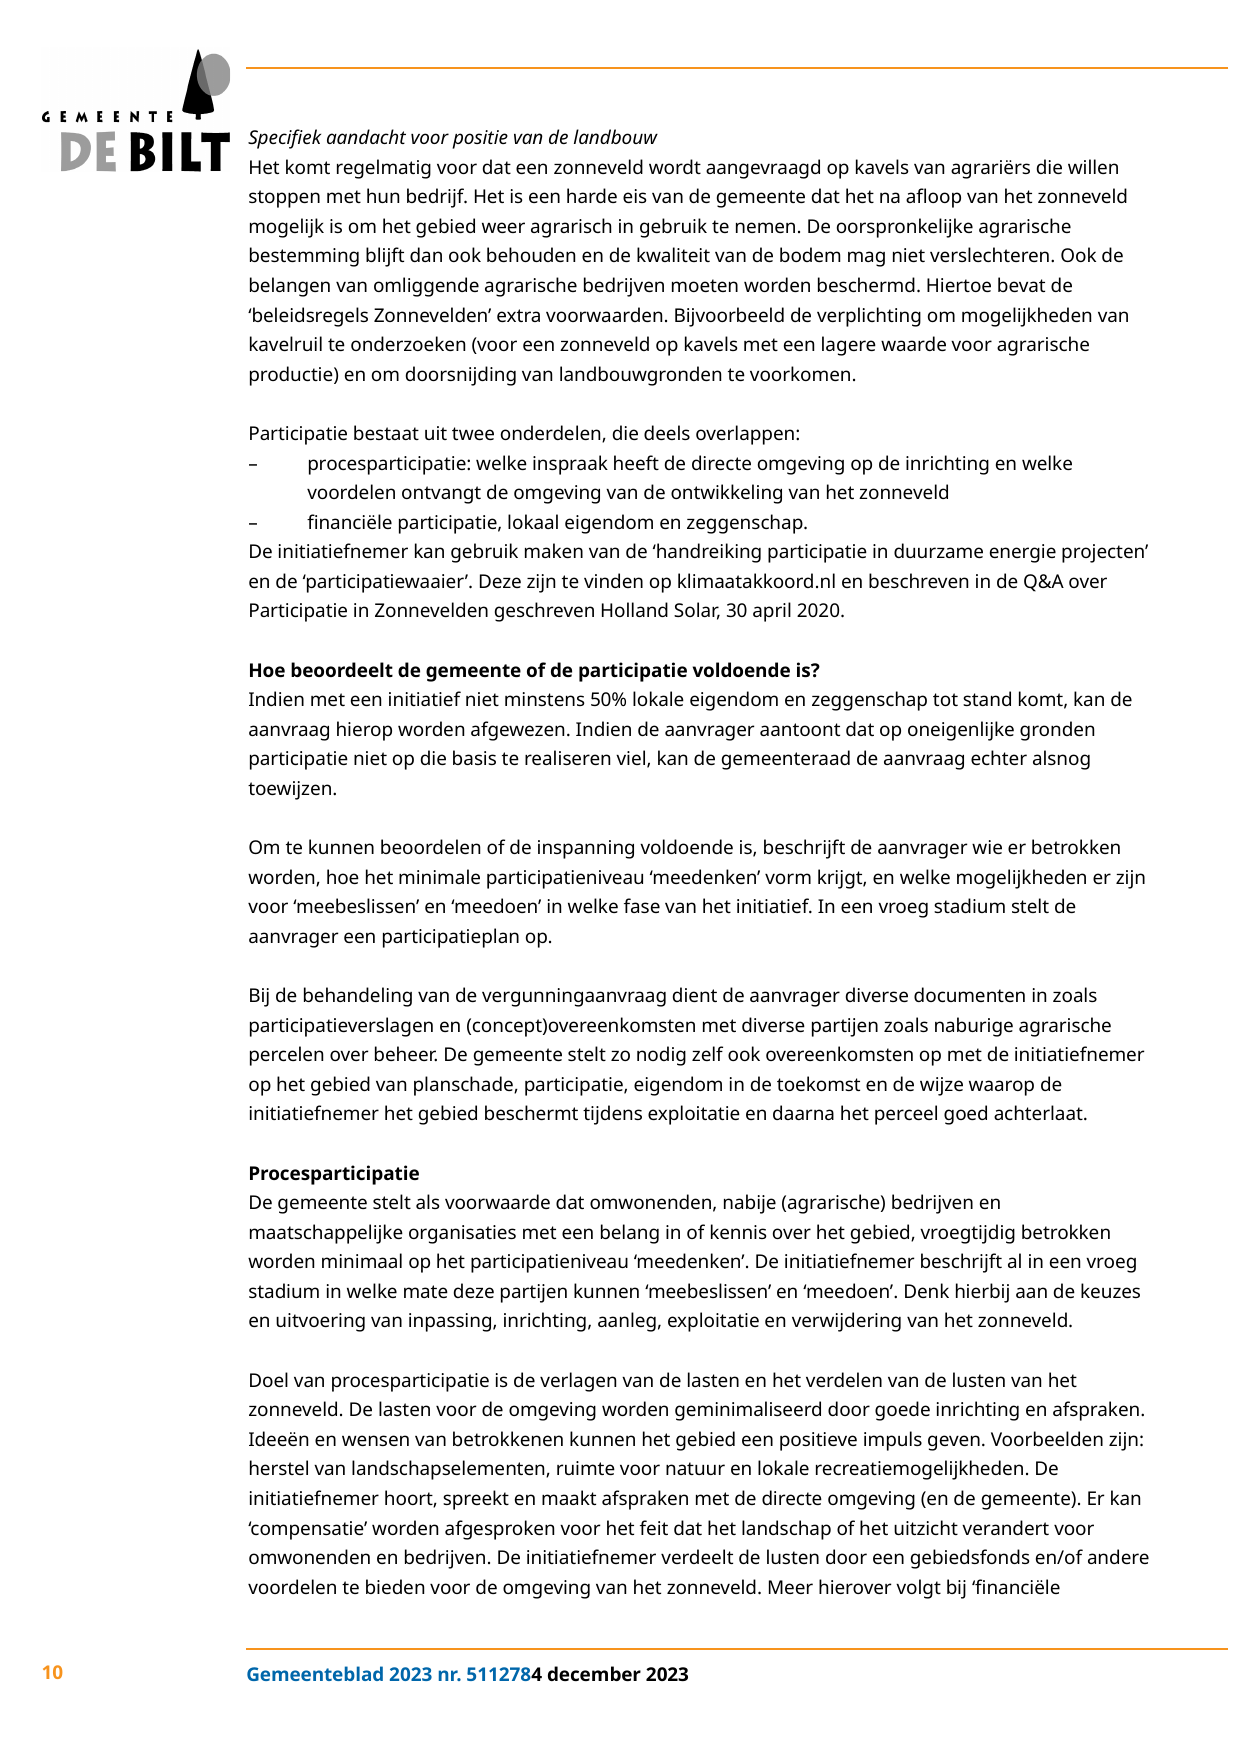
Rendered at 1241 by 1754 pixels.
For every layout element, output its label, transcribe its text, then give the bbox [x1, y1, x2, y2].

picture [41, 47, 231, 172]
text Bij de behandeling van de vergunningaanvraag dient de aanvrager diverse documenten in zoals participatieverslagen en (concept)overeenkomsten met diverse partijen zoals naburige agrarische percelen over beheer. De gemeente stelt zo nodig zelf ook overeenkomsten op met de initiatiefnemer op het gebied van planschade, participatie, eigendom in de toekomst en de wijze waarop de initiatiefnemer het gebied beschermt tijdens exploitatie en daarna het perceel goed achterlaat. [248, 982, 1152, 1126]
text Participatie bestaat uit twee onderdelen, die deels overlappen: [248, 420, 1152, 446]
list financiële participatie, lokaal eigendom en zeggenschap. [248, 509, 1152, 535]
text De gemeente stelt als voorwaarde dat omwonenden, nabije (agrarische) bedrijven en maatschappelijke organisaties met een belang in of kennis over het gebied, vroegtijdig betrokken worden minimaal op het participatieniveau ‘meedenken’. De initiatiefnemer beschrijft al in een vroeg stadium in welke mate deze partijen kunnen ‘meebeslissen’ en ‘meedoen’. Denk hierbij aan de keuzes en uitvoering van inpassing, inrichting, aanleg, exploitatie en verwijdering van het zonneveld. [248, 1189, 1152, 1333]
text De initiatiefnemer kan gebruik maken van de ‘handreiking participatie in duurzame energie projecten’ en de ‘participatiewaaier’. Deze zijn te vinden op klimaatakkoord.nl en beschreven in de Q&A over Participatie in Zonnevelden geschreven Holland Solar, 30 april 2020. [248, 538, 1152, 623]
text Doel van procesparticipatie is de verlagen van de lasten en het verdelen van de lusten van het zonneveld. De lasten voor de omgeving worden geminimaliseerd door goede inrichting en afspraken. Ideeën en wensen van betrokkenen kunnen het gebied een positieve impuls geven. Voorbeelden zijn: herstel van landschapselementen, ruimte voor natuur en lokale recreatiemogelijkheden. De initiatiefnemer hoort, spreekt en maakt afspraken met de directe omgeving (en de gemeente). Er kan ‘compensatie’ worden afgesproken voor het feit dat het landschap of het uitzicht verandert voor omwonenden en bedrijven. De initiatiefnemer verdeelt de lusten door een gebiedsfonds en/of andere voordelen te bieden voor de omgeving van het zonneveld. Meer hierover volgt bij ‘financiële [248, 1367, 1152, 1600]
text Indien met een initiatief niet minstens 50% lokale eigendom en zeggenschap tot stand komt, kan de aanvraag hierop worden afgewezen. Indien de aanvrager aantoont dat op oneigenlijke gronden participatie niet op die basis te realiseren viel, kan de gemeenteraad de aanvraag echter alsnog toewijzen. [248, 686, 1152, 801]
text Het komt regelmatig voor dat een zonneveld wordt aangevraagd op kavels van agrariërs die willen stoppen met hun bedrijf. Het is een harde eis van de gemeente dat het na afloop van het zonneveld mogelijk is om het gebied weer agrarisch in gebruik te nemen. De oorspronkelijke agrarische bestemming blijft dan ook behouden en de kwaliteit van de bodem mag niet verslechteren. Ook de belangen van omliggende agrarische bedrijven moeten worden beschermd. Hiertoe bevat de ‘beleidsregels Zonnevelden’ extra voorwaarden. Bijvoorbeeld de verplichting om mogelijkheden van kavelruil te onderzoeken (voor een zonneveld op kavels met een lagere waarde voor agrarische productie) en om doorsnijding van landbouwgronden te voorkomen. [248, 154, 1152, 387]
text Hoe beoordeelt de gemeente of de participatie voldoende is? [248, 657, 1152, 683]
text Om te kunnen beoordelen of de inspanning voldoende is, beschrijft de aanvrager wie er betrokken worden, hoe het minimale participatieniveau ‘meedenken’ vorm krijgt, en welke mogelijkheden er zijn voor ‘meebeslissen’ en ‘meedoen’ in welke fase van het initiatief. In een vroeg stadium stelt de aanvrager een participatieplan op. [248, 834, 1152, 949]
text Specifiek aandacht voor positie van de landbouw [248, 124, 1152, 150]
text Procesparticipatie [248, 1160, 1152, 1186]
list procesparticipatie: welke inspraak heeft de directe omgeving op de inrichting en welke voordelen ontvangt de omgeving van de ontwikkeling van het zonneveld [248, 450, 1152, 505]
